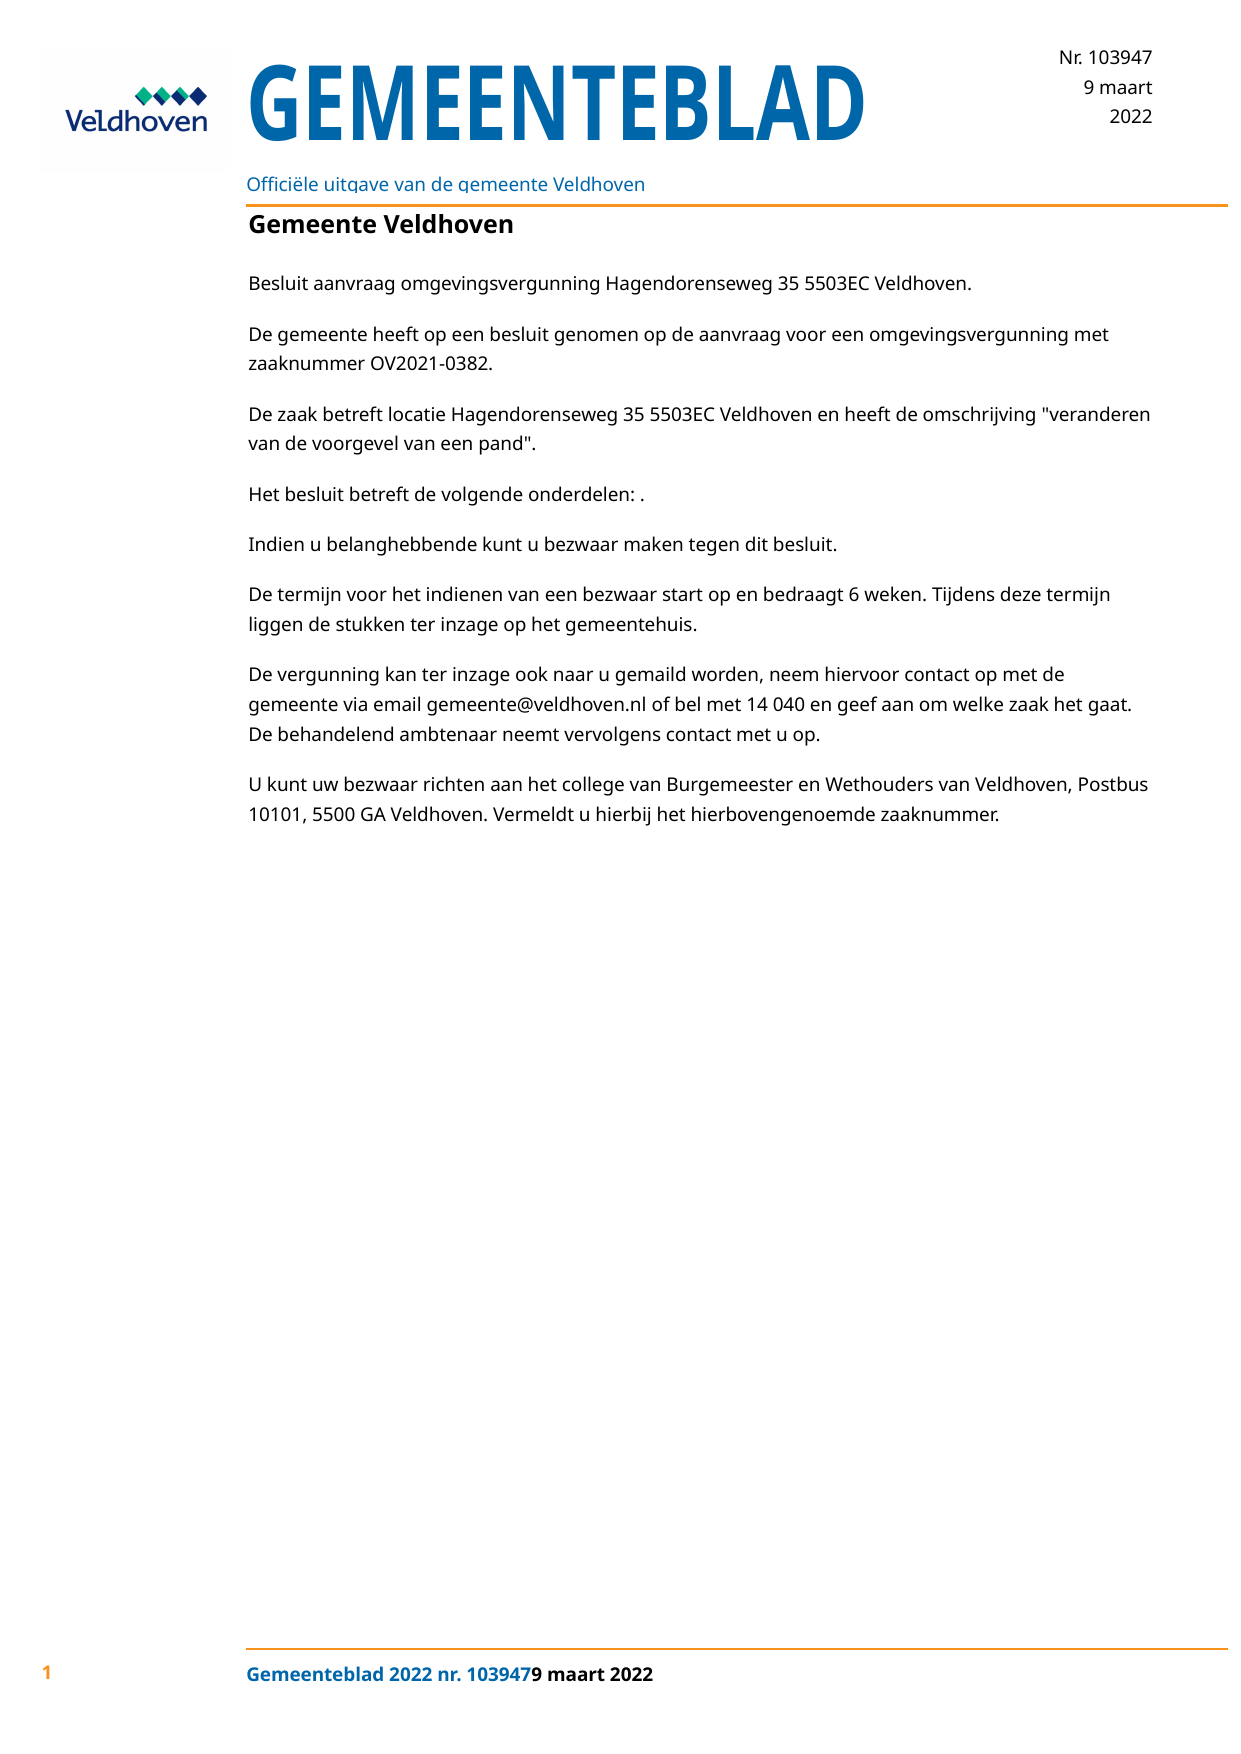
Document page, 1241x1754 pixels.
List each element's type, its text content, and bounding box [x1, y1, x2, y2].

text Besluit aanvraag omgevingsvergunning Hagendorenseweg 35 5503EC Veldhoven. [248, 270, 1152, 296]
picture [41, 47, 231, 172]
text U kunt uw bezwaar richten aan het college van Burgemeester en Wethouders van Veldhoven, Postbus 10101, 5500 GA Veldhoven. Vermeldt u hierbij het hierbovengenoemde zaaknummer. [248, 771, 1152, 826]
text Gemeente Veldhoven [248, 207, 1152, 241]
text De termijn voor het indienen van een bezwaar start op en bedraagt 6 weken. Tijdens deze termijn liggen de stukken ter inzage op het gemeentehuis. [248, 582, 1152, 637]
text De zaak betreft locatie Hagendorenseweg 35 5503EC Veldhoven en heeft de omschrijving "veranderen van de voorgevel van een pand". [248, 401, 1152, 456]
text De vergunning kan ter inzage ook naar u gemaild worden, neem hiervoor contact op met de gemeente via email gemeente@veldhoven.nl of bel met 14 040 en geef aan om welke zaak het gaat. De behandelend ambtenaar neemt vervolgens contact met u op. [248, 662, 1152, 746]
text De gemeente heeft op een besluit genomen op de aanvraag voor een omgevingsvergunning met zaaknummer OV2021-0382. [248, 321, 1152, 376]
text Indien u belanghebbende kunt u bezwaar maken tegen dit besluit. [248, 531, 1152, 557]
text Het besluit betreft de volgende onderdelen: . [248, 481, 1152, 506]
